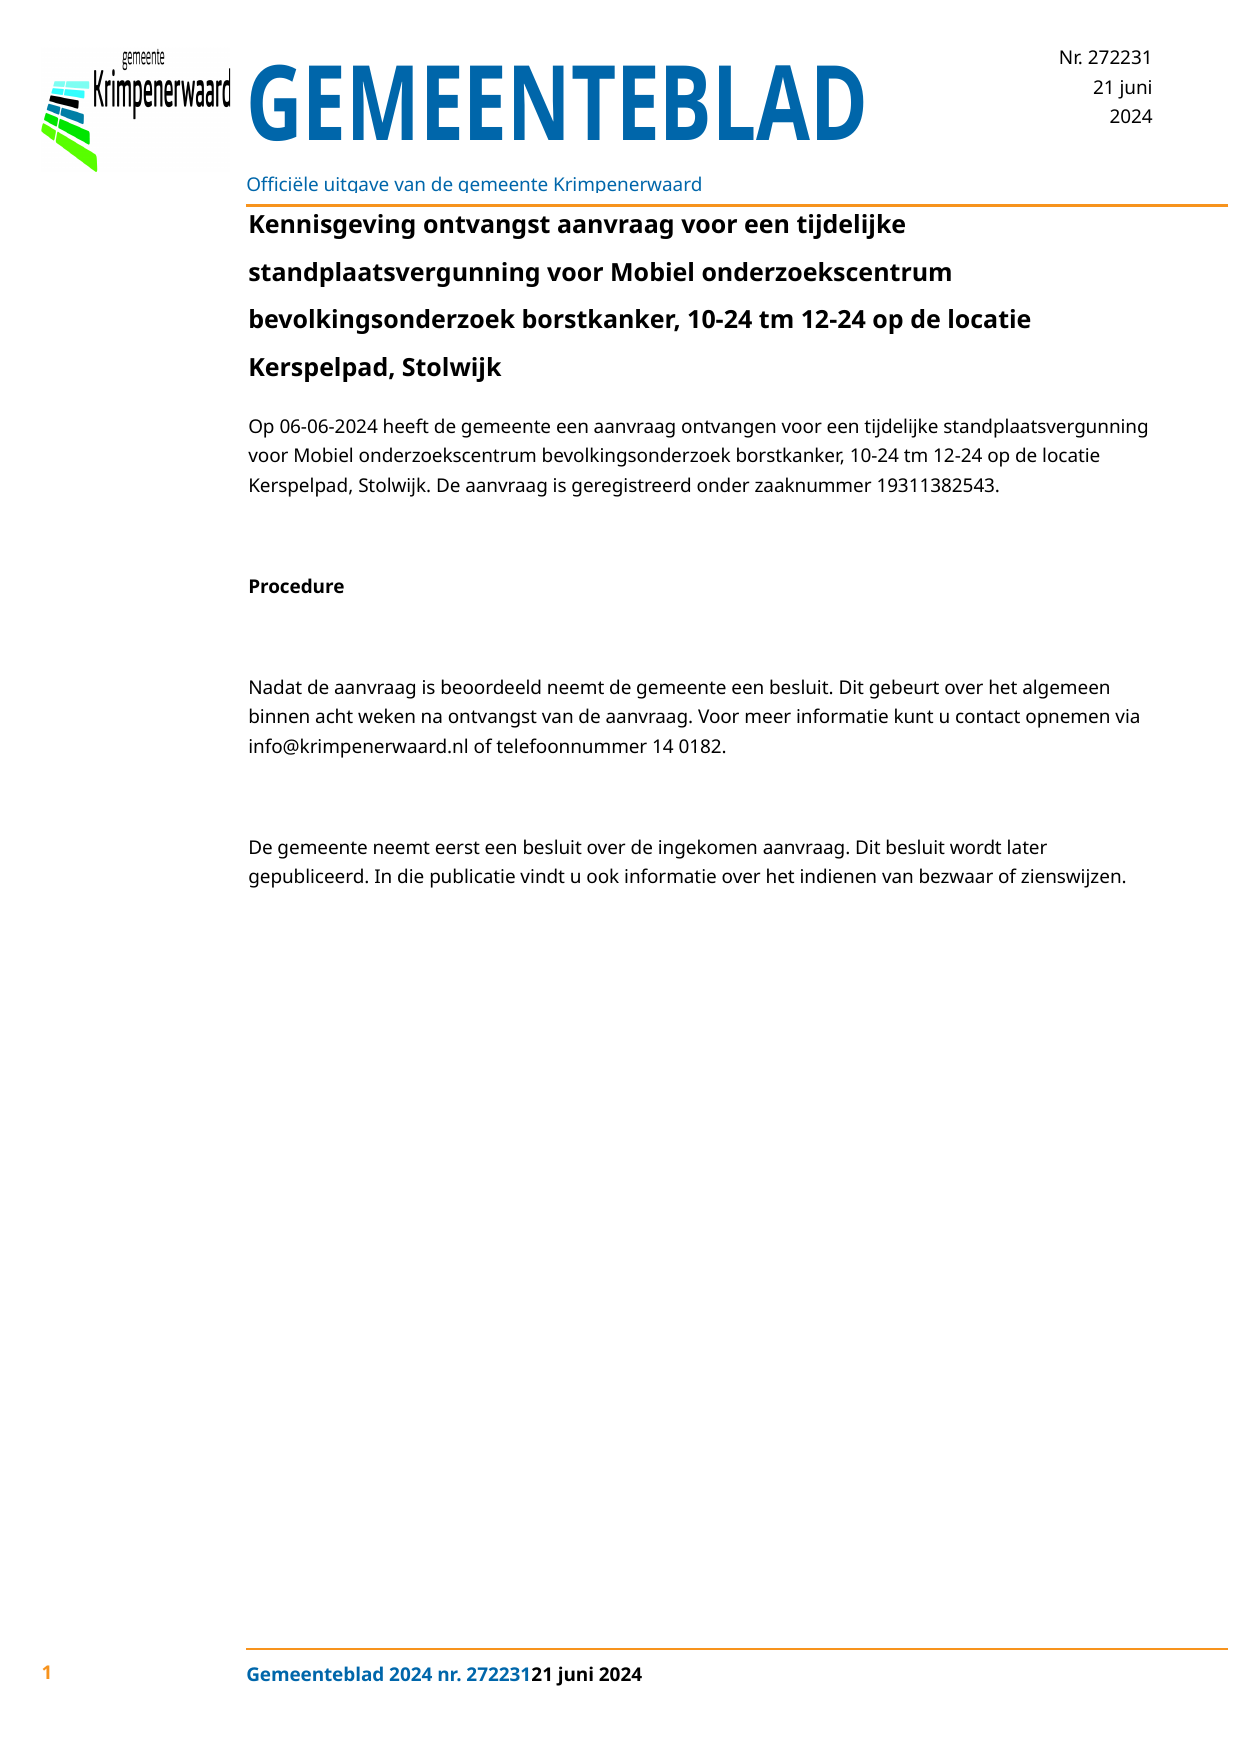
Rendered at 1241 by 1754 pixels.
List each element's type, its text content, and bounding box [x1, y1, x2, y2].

text Kennisgeving ontvangst aanvraag voor een tijdelijke standplaatsvergunning voor Mobiel onderzoekscentrum bevolkingsonderzoek borstkanker, 10-24 tm 12-24 op de locatie Kerspelpad, Stolwijk [248, 207, 1152, 384]
picture [41, 47, 231, 172]
text Nadat de aanvraag is beoordeeld neemt de gemeente een besluit. Dit gebeurt over het algemeen binnen acht weken na ontvangst van de aanvraag. Voor meer informatie kunt u contact opnemen via info@krimpenerwaard.nl of telefoonnummer 14 0182. [248, 674, 1152, 759]
text Procedure [248, 573, 1152, 599]
text Op 06-06-2024 heeft de gemeente een aanvraag ontvangen voor een tijdelijke standplaatsvergunning voor Mobiel onderzoekscentrum bevolkingsonderzoek borstkanker, 10-24 tm 12-24 op de locatie Kerspelpad, Stolwijk. De aanvraag is geregistreerd onder zaaknummer 19311382543. [248, 413, 1152, 498]
text De gemeente neemt eerst een besluit over de ingekomen aanvraag. Dit besluit wordt later gepubliceerd. In die publicatie vindt u ook informatie over het indienen van bezwaar of zienswijzen. [248, 834, 1152, 889]
